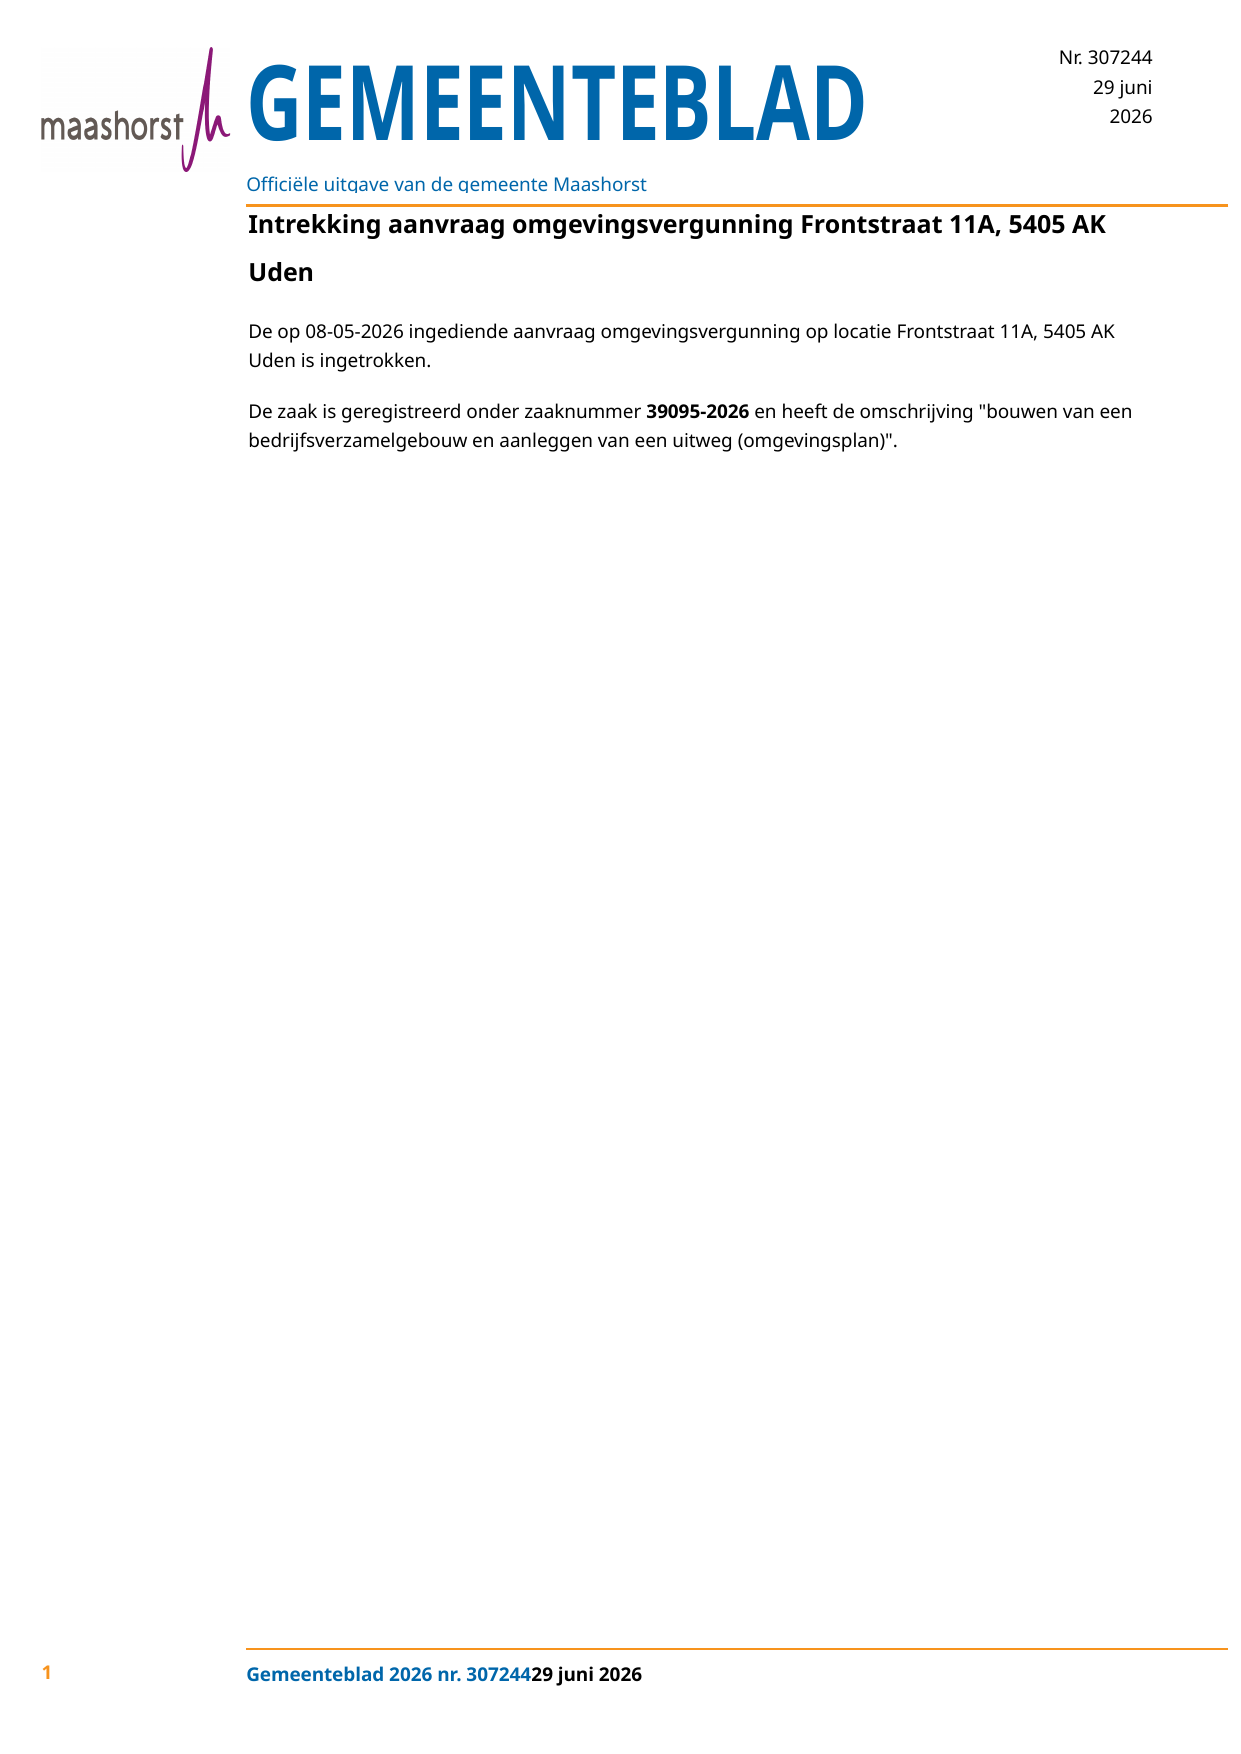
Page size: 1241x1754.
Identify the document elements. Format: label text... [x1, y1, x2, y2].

text De op 08-05-2026 ingediende aanvraag omgevingsvergunning op locatie Frontstraat 11A, 5405 AK Uden is ingetrokken. [248, 318, 1152, 373]
text De zaak is geregistreerd onder zaaknummer 39095-2026 en heeft de omschrijving "bouwen van een bedrijfsverzamelgebouw en aanleggen van een uitweg (omgevingsplan)". [248, 398, 1152, 453]
text Intrekking aanvraag omgevingsvergunning Frontstraat 11A, 5405 AK Uden [248, 207, 1152, 288]
picture [41, 47, 231, 172]
